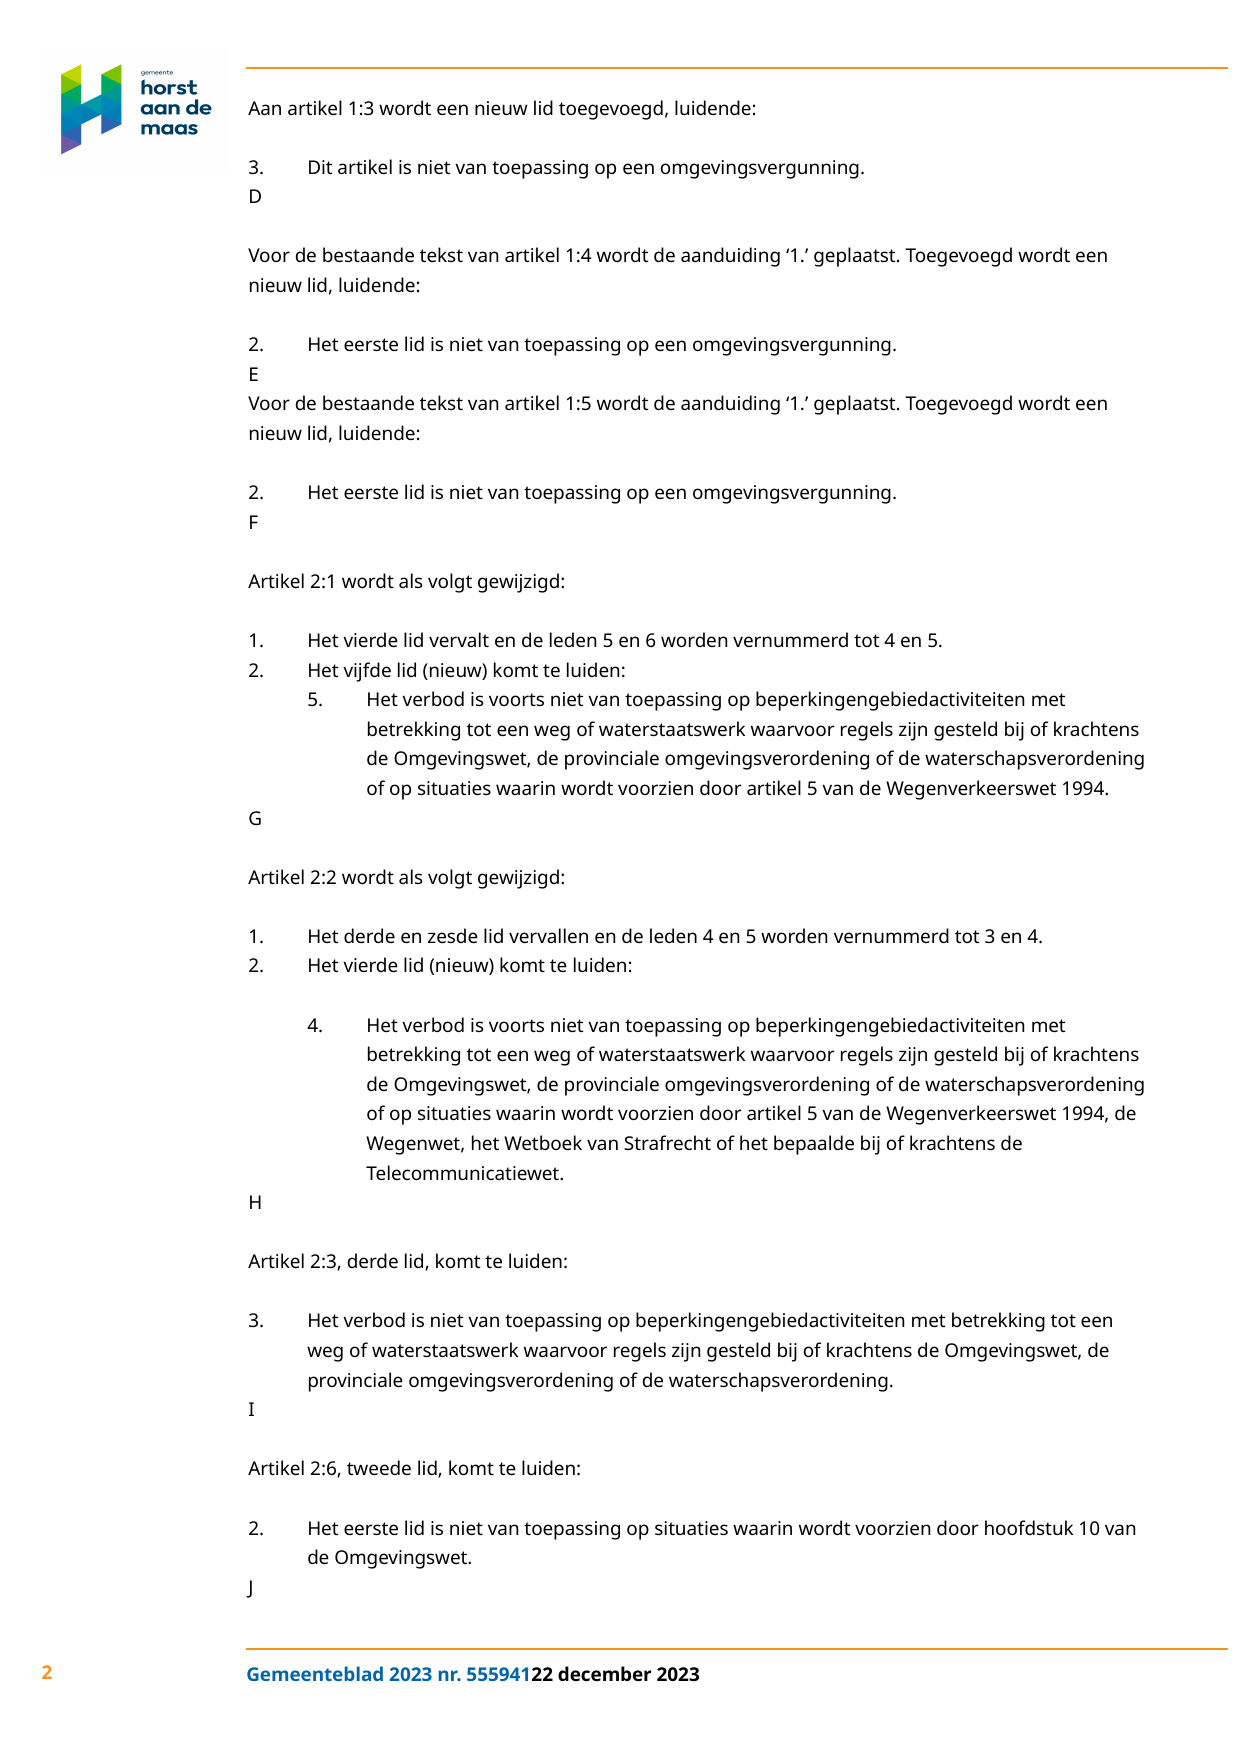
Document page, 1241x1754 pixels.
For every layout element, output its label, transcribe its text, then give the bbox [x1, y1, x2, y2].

text G [248, 805, 1152, 831]
text Voor de bestaande tekst van artikel 1:4 wordt de aanduiding ‘1.’ geplaatst. Toegevoegd wordt een nieuw lid, luidende: [248, 243, 1152, 298]
text Artikel 2:1 wordt als volgt gewijzigd: [248, 568, 1152, 594]
list Het eerste lid is niet van toepassing op een omgevingsvergunning. [248, 331, 1152, 357]
text Artikel 2:3, derde lid, komt te luiden: [248, 1248, 1152, 1274]
list Het vijfde lid (nieuw) komt te luiden: [248, 657, 1152, 683]
list Het verbod is voorts niet van toepassing op beperkingengebiedactiviteiten met betrekking tot een weg of waterstaatswerk waarvoor regels zijn gesteld bij of krachtens de Omgevingswet, de provinciale omgevingsverordening of de waterschapsverordening of op situaties waarin wordt voorzien door artikel 5 van de Wegenverkeerswet 1994, de Wegenwet, het Wetboek van Strafrecht of het bepaalde bij of krachtens de Telecommunicatiewet. [307, 1012, 1152, 1186]
list Het vierde lid (nieuw) komt te luiden: [248, 953, 1152, 978]
list Het verbod is voorts niet van toepassing op beperkingengebiedactiviteiten met betrekking tot een weg of waterstaatswerk waarvoor regels zijn gesteld bij of krachtens de Omgevingswet, de provinciale omgevingsverordening of de waterschapsverordening of op situaties waarin wordt voorzien door artikel 5 van de Wegenverkeerswet 1994. [307, 686, 1152, 801]
list Het eerste lid is niet van toepassing op situaties waarin wordt voorzien door hoofdstuk 10 van de Omgevingswet. [248, 1515, 1152, 1570]
text F [248, 509, 1152, 535]
picture [41, 47, 231, 172]
text I [248, 1396, 1152, 1422]
text Artikel 2:6, tweede lid, komt te luiden: [248, 1456, 1152, 1481]
text Aan artikel 1:3 wordt een nieuw lid toegevoegd, luidende: [248, 95, 1152, 121]
list Het derde en zesde lid vervallen en de leden 4 en 5 worden vernummerd tot 3 en 4. [248, 923, 1152, 949]
text Voor de bestaande tekst van artikel 1:5 wordt de aanduiding ‘1.’ geplaatst. Toegevoegd wordt een nieuw lid, luidende: [248, 391, 1152, 446]
list Het verbod is niet van toepassing op beperkingengebiedactiviteiten met betrekking tot een weg of waterstaatswerk waarvoor regels zijn gesteld bij of krachtens de Omgevingswet, de provinciale omgevingsverordening of de waterschapsverordening. [248, 1308, 1152, 1393]
list Dit artikel is niet van toepassing op een omgevingsvergunning. [248, 154, 1152, 180]
list Het eerste lid is niet van toepassing op een omgevingsvergunning. [248, 479, 1152, 505]
text D [248, 183, 1152, 209]
text J [248, 1574, 1152, 1600]
list Het vierde lid vervalt en de leden 5 en 6 worden vernummerd tot 4 en 5. [248, 627, 1152, 653]
text E [248, 361, 1152, 387]
text H [248, 1189, 1152, 1215]
text Artikel 2:2 wordt als volgt gewijzigd: [248, 864, 1152, 890]
